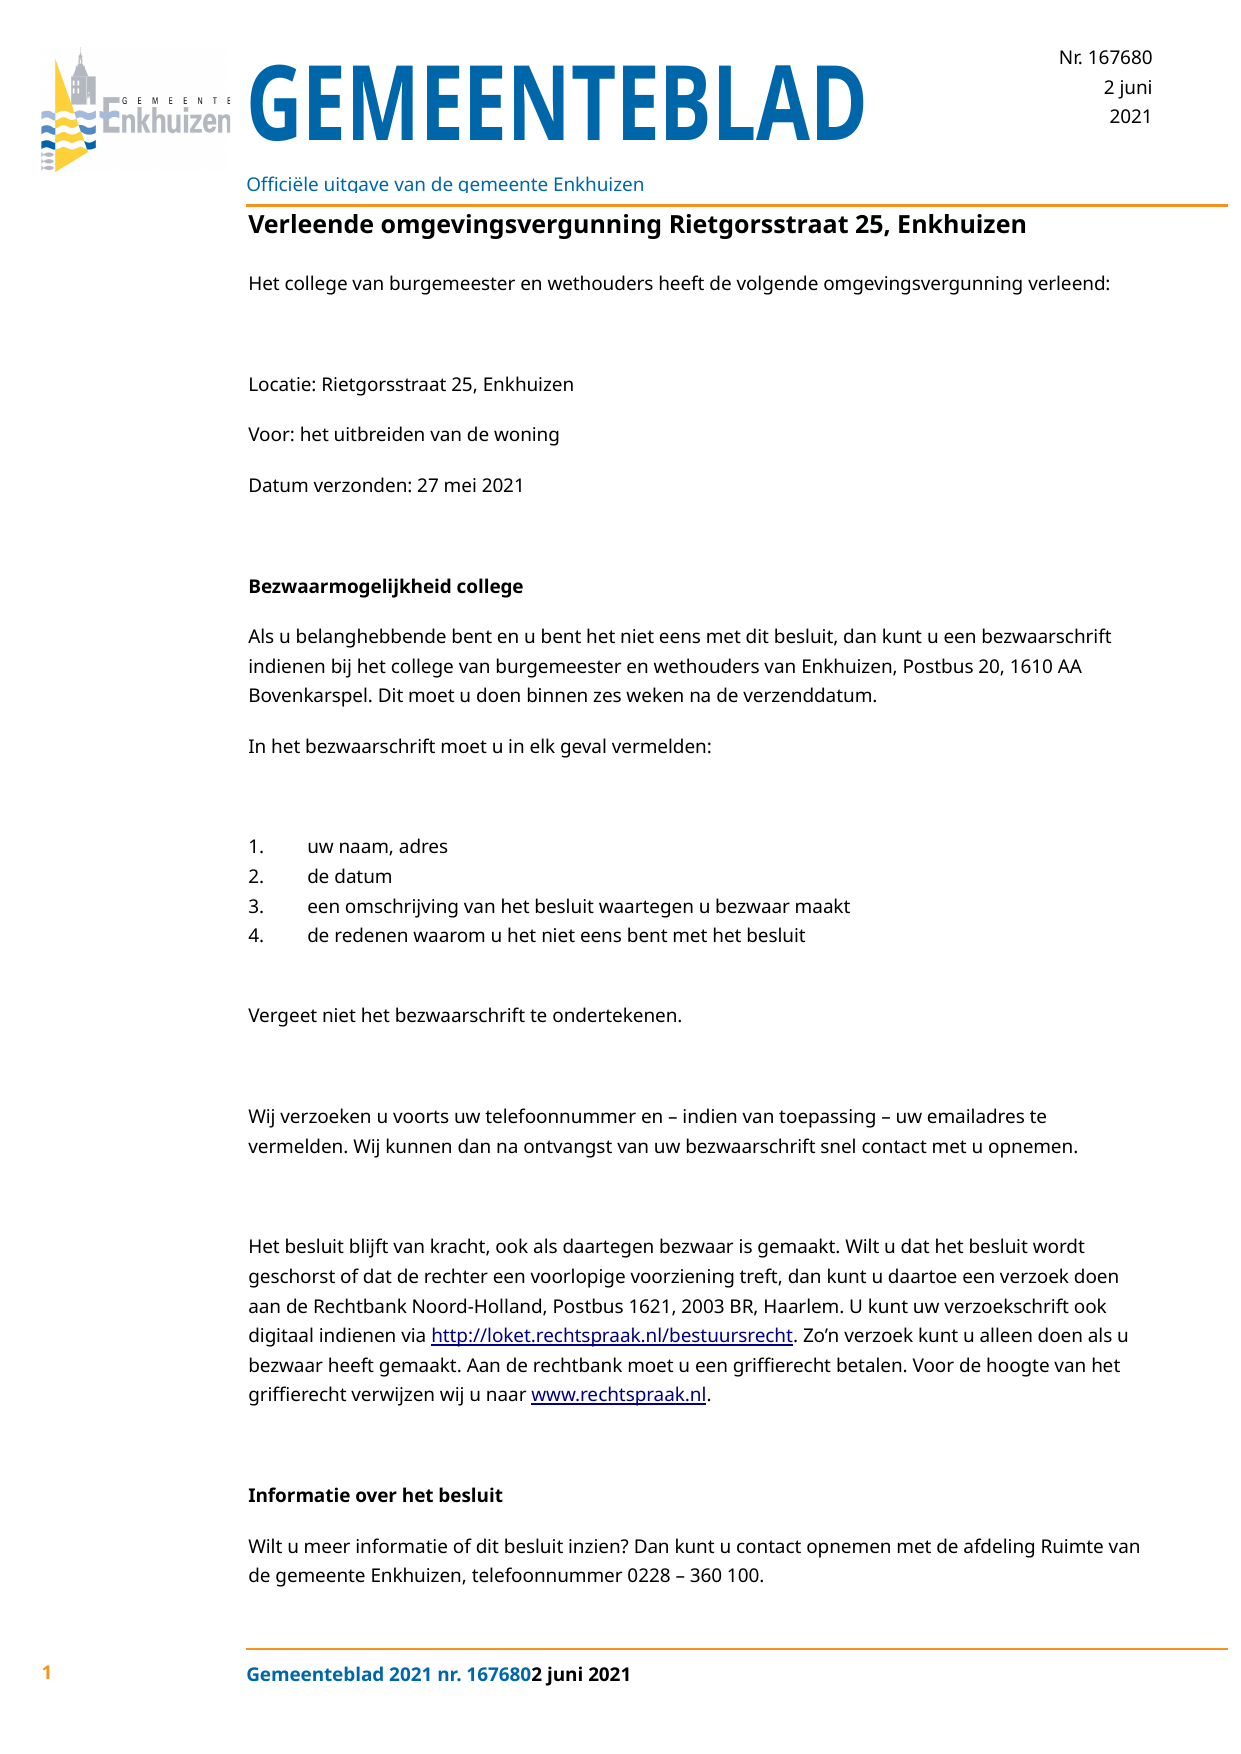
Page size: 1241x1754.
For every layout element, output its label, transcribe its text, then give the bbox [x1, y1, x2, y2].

text Voor: het uitbreiden van de woning [248, 422, 1152, 447]
text Bezwaarmogelijkheid college [248, 573, 1152, 598]
list een omschrijving van het besluit waartegen u bezwaar maakt [248, 893, 1152, 918]
text Het college van burgemeester en wethouders heeft de volgende omgevingsvergunning verleend: [248, 270, 1152, 296]
picture [41, 47, 231, 172]
list uw naam, adres [248, 834, 1152, 859]
text Wilt u meer informatie of dit besluit inzien? Dan kunt u contact opnemen met de afdeling Ruimte van de gemeente Enkhuizen, telefoonnummer 0228 – 360 100. [248, 1533, 1152, 1588]
text Informatie over het besluit [248, 1482, 1152, 1508]
text Vergeet niet het bezwaarschrift te ondertekenen. [248, 1002, 1152, 1028]
text Als u belanghebbende bent en u bent het niet eens met dit besluit, dan kunt u een bezwaarschrift indienen bij het college van burgemeester en wethouders van Enkhuizen, Postbus 20, 1610 AA Bovenkarspel. Dit moet u doen binnen zes weken na de verzenddatum. [248, 623, 1152, 708]
text Het besluit blijft van kracht, ook als daartegen bezwaar is gemaakt. Wilt u dat het besluit wordt geschorst of dat de rechter een voorlopige voorziening treft, dan kunt u daartoe een verzoek doen aan de Rechtbank Noord-Holland, Postbus 1621, 2003 BR, Haarlem. U kunt uw verzoekschrift ook digitaal indienen via http://loket.rechtspraak.nl/bestuursrecht. Zo’n verzoek kunt u alleen doen als u bezwaar heeft gemaakt. Aan de rechtbank moet u een griffierecht betalen. Voor de hoogte van het griffierecht verwijzen wij u naar www.rechtspraak.nl. [248, 1234, 1152, 1407]
text Datum verzonden: 27 mei 2021 [248, 472, 1152, 498]
text Wij verzoeken u voorts uw telefoonnummer en – indien van toepassing – uw emailadres te vermelden. Wij kunnen dan na ontvangst van uw bezwaarschrift snel contact met u opnemen. [248, 1103, 1152, 1158]
text Verleende omgevingsvergunning Rietgorsstraat 25, Enkhuizen [248, 207, 1152, 241]
list de redenen waarom u het niet eens bent met het besluit [248, 922, 1152, 948]
text Locatie: Rietgorsstraat 25, Enkhuizen [248, 371, 1152, 397]
list de datum [248, 863, 1152, 889]
text In het bezwaarschrift moet u in elk geval vermelden: [248, 733, 1152, 758]
